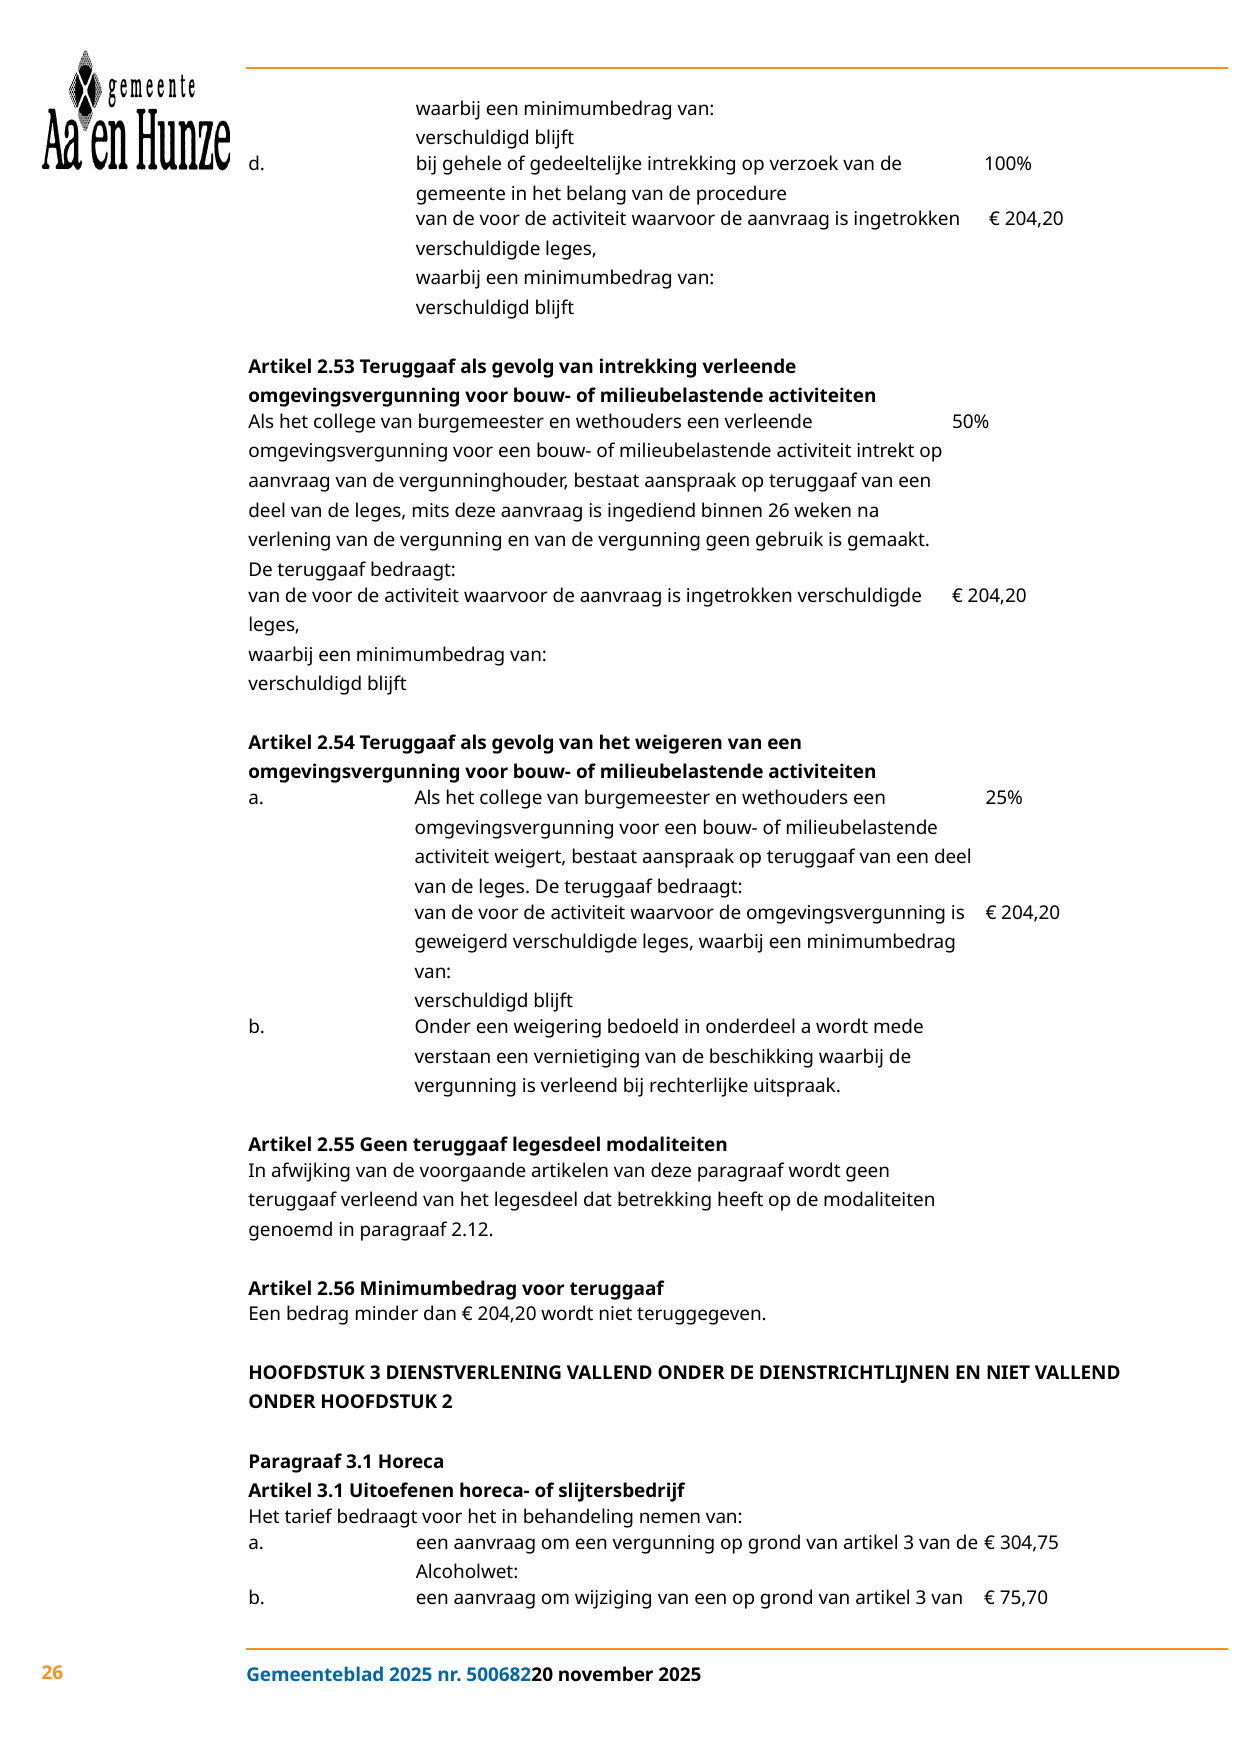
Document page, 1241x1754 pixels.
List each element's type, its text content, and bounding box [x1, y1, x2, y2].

table_cell waarbij een minimumbedrag van: verschuldigd blijft [416, 95, 984, 150]
table_cell Onder een weigering bedoeld in onderdeel a wordt mede verstaan een vernietiging van de beschikking waarbij de vergunning is verleend bij rechterlijke uitspraak. [414, 1014, 985, 1098]
table_cell € 204,20 [985, 899, 1152, 1013]
table_header Artikel 2.56 Minimumbedrag voor teruggaaf [248, 1275, 954, 1301]
table_cell 50% [952, 408, 1152, 582]
table_cell van de voor de activiteit waarvoor de aanvraag is ingetrokken verschuldigde leges, waarbij een minimumbedrag van: verschuldigd blijft [416, 205, 984, 320]
table_cell € 204,20 [984, 205, 1152, 320]
table_cell € 204,20 [952, 582, 1152, 696]
table_cell [984, 1503, 1152, 1529]
table_cell van de voor de activiteit waarvoor de aanvraag is ingetrokken verschuldigde leges, waarbij een minimumbedrag van: verschuldigd blijft [248, 582, 952, 696]
table_cell Een bedrag minder dan € 204,20 wordt niet teruggegeven. [248, 1301, 954, 1326]
table_cell bij gehele of gedeeltelijke intrekking op verzoek van de gemeente in het belang van de procedure [416, 150, 984, 205]
table_cell d. [248, 150, 416, 205]
table_cell In afwijking van de voorgaande artikelen van deze paragraaf wordt geen teruggaaf verleend van het legesdeel dat betrekking heeft op de modaliteiten genoemd in paragraaf 2.12. [248, 1157, 952, 1242]
table_cell b. [248, 1584, 416, 1610]
table_cell a. [248, 785, 414, 899]
table_cell € 75,70 [984, 1584, 1152, 1610]
table_header [952, 1131, 1152, 1157]
table_cell van de voor de activiteit waarvoor de omgevingsvergunning is geweigerd verschuldigde leges, waarbij een minimumbedrag van: verschuldigd blijft [414, 899, 985, 1013]
table_cell [248, 899, 414, 1013]
table_cell Het tarief bedraagt voor het in behandeling nemen van: [248, 1503, 984, 1529]
table_cell 100% [984, 150, 1152, 205]
table_cell Als het college van burgemeester en wethouders een verleende omgevingsvergunning voor een bouw- of milieubelastende activiteit intrekt op aanvraag van de vergunninghouder, bestaat aanspraak op teruggaaf van een deel van de leges, mits deze aanvraag is ingediend binnen 26 weken na verlening van de vergunning en van de vergunning geen gebruik is gemaakt. De teruggaaf bedraagt: [248, 408, 952, 582]
table_cell [952, 1157, 1152, 1242]
table_header [952, 353, 1152, 408]
table_cell een aanvraag om een vergunning op grond van artikel 3 van de Alcoholwet: [416, 1529, 984, 1584]
table_cell € 304,75 [984, 1529, 1152, 1584]
table_cell [984, 95, 1152, 150]
text Paragraaf 3.1 Horeca [248, 1448, 1152, 1473]
picture [41, 47, 231, 172]
table_header Artikel 3.1 Uitoefenen horeca- of slijtersbedrijf [248, 1478, 984, 1503]
table_cell [248, 95, 416, 150]
table_header [954, 1275, 1152, 1301]
table_cell a. [248, 1529, 416, 1584]
table_header Artikel 2.54 Teruggaaf als gevolg van het weigeren van een omgevingsvergunning voor bouw- of milieubelastende activiteiten [248, 729, 985, 784]
table_cell 25% [985, 785, 1152, 899]
text HOOFDSTUK 3 DIENSTVERLENING VALLEND ONDER DE DIENSTRICHTLIJNEN EN NIET VALLEND ONDER HOOFDSTUK 2 [248, 1359, 1152, 1414]
table_cell [248, 205, 416, 320]
table_cell [954, 1301, 1152, 1326]
table_header [984, 1478, 1152, 1503]
table_cell b. [248, 1014, 414, 1098]
table_cell [985, 1014, 1152, 1098]
table_header Artikel 2.55 Geen teruggaaf legesdeel modaliteiten [248, 1131, 952, 1157]
table_cell Als het college van burgemeester en wethouders een omgevingsvergunning voor een bouw- of milieubelastende activiteit weigert, bestaat aanspraak op teruggaaf van een deel van de leges. De teruggaaf bedraagt: [414, 785, 985, 899]
table_cell een aanvraag om wijziging van een op grond van artikel 3 van [416, 1584, 984, 1610]
table_header [985, 729, 1152, 784]
table_header Artikel 2.53 Teruggaaf als gevolg van intrekking verleende omgevingsvergunning voor bouw- of milieubelastende activiteiten [248, 353, 952, 408]
